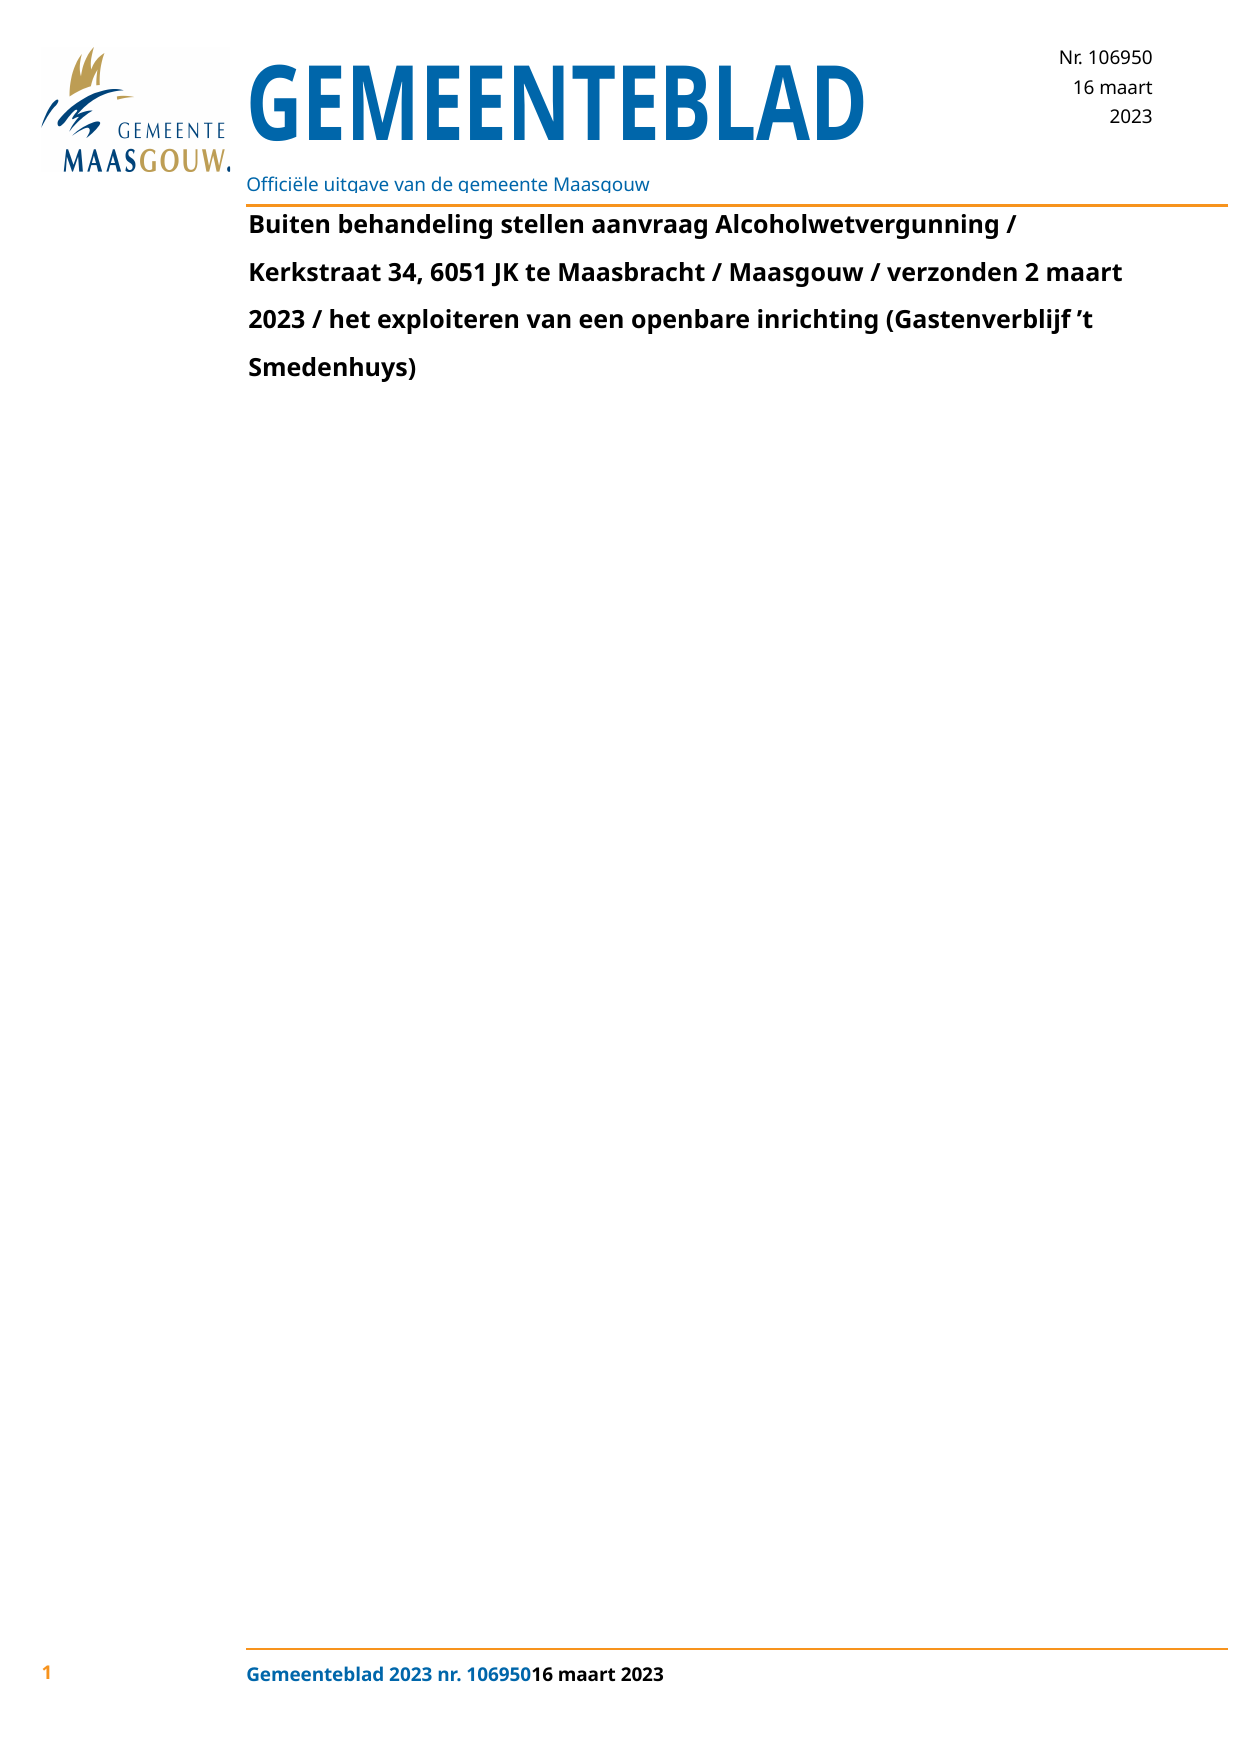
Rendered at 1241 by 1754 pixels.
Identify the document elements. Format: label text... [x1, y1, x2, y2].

text Buiten behandeling stellen aanvraag Alcoholwetvergunning / Kerkstraat 34, 6051 JK te Maasbracht / Maasgouw / verzonden 2 maart 2023 / het exploiteren van een openbare inrichting (Gastenverblijf ’t Smedenhuys) [248, 207, 1152, 384]
picture [41, 47, 231, 172]
